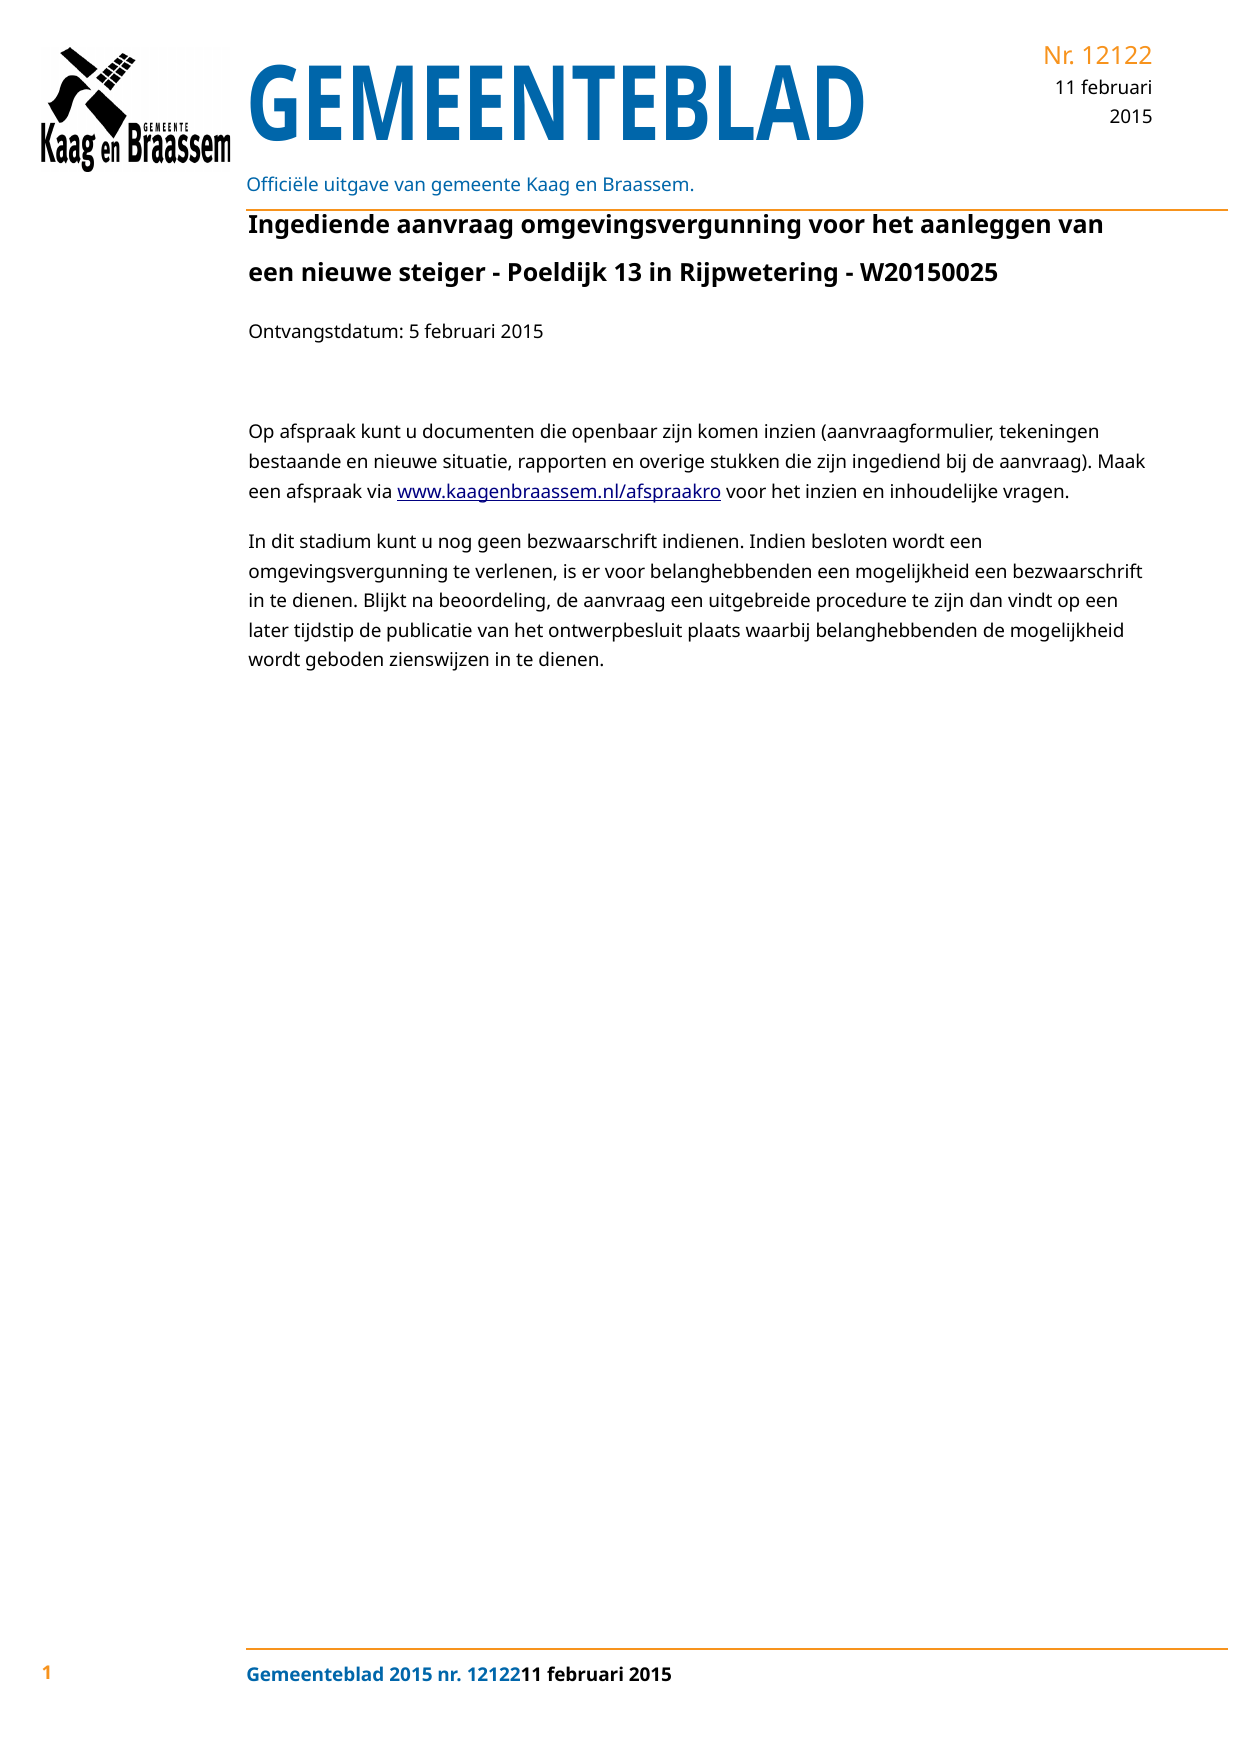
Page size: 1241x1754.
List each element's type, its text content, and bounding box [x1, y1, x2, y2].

text In dit stadium kunt u nog geen bezwaarschrift indienen. Indien besloten wordt een omgevingsvergunning te verlenen, is er voor belanghebbenden een mogelijkheid een bezwaarschrift in te dienen. Blijkt na beoordeling, de aanvraag een uitgebreide procedure te zijn dan vindt op een later tijdstip de publicatie van het ontwerpbesluit plaats waarbij belanghebbenden de mogelijkheid wordt geboden zienswijzen in te dienen. [248, 528, 1152, 672]
text Ontvangstdatum: 5 februari 2015 [248, 318, 1152, 344]
text Op afspraak kunt u documenten die openbaar zijn komen inzien (aanvraagformulier, tekeningen bestaande en nieuwe situatie, rapporten en overige stukken die zijn ingediend bij de aanvraag). Maak een afspraak via www.kaagenbraassem.nl/afspraakro voor het inzien en inhoudelijke vragen. [248, 419, 1152, 504]
text Ingediende aanvraag omgevingsvergunning voor het aanleggen van een nieuwe steiger - Poeldijk 13 in Rijpwetering - W20150025 [248, 211, 1152, 288]
picture [41, 47, 231, 172]
